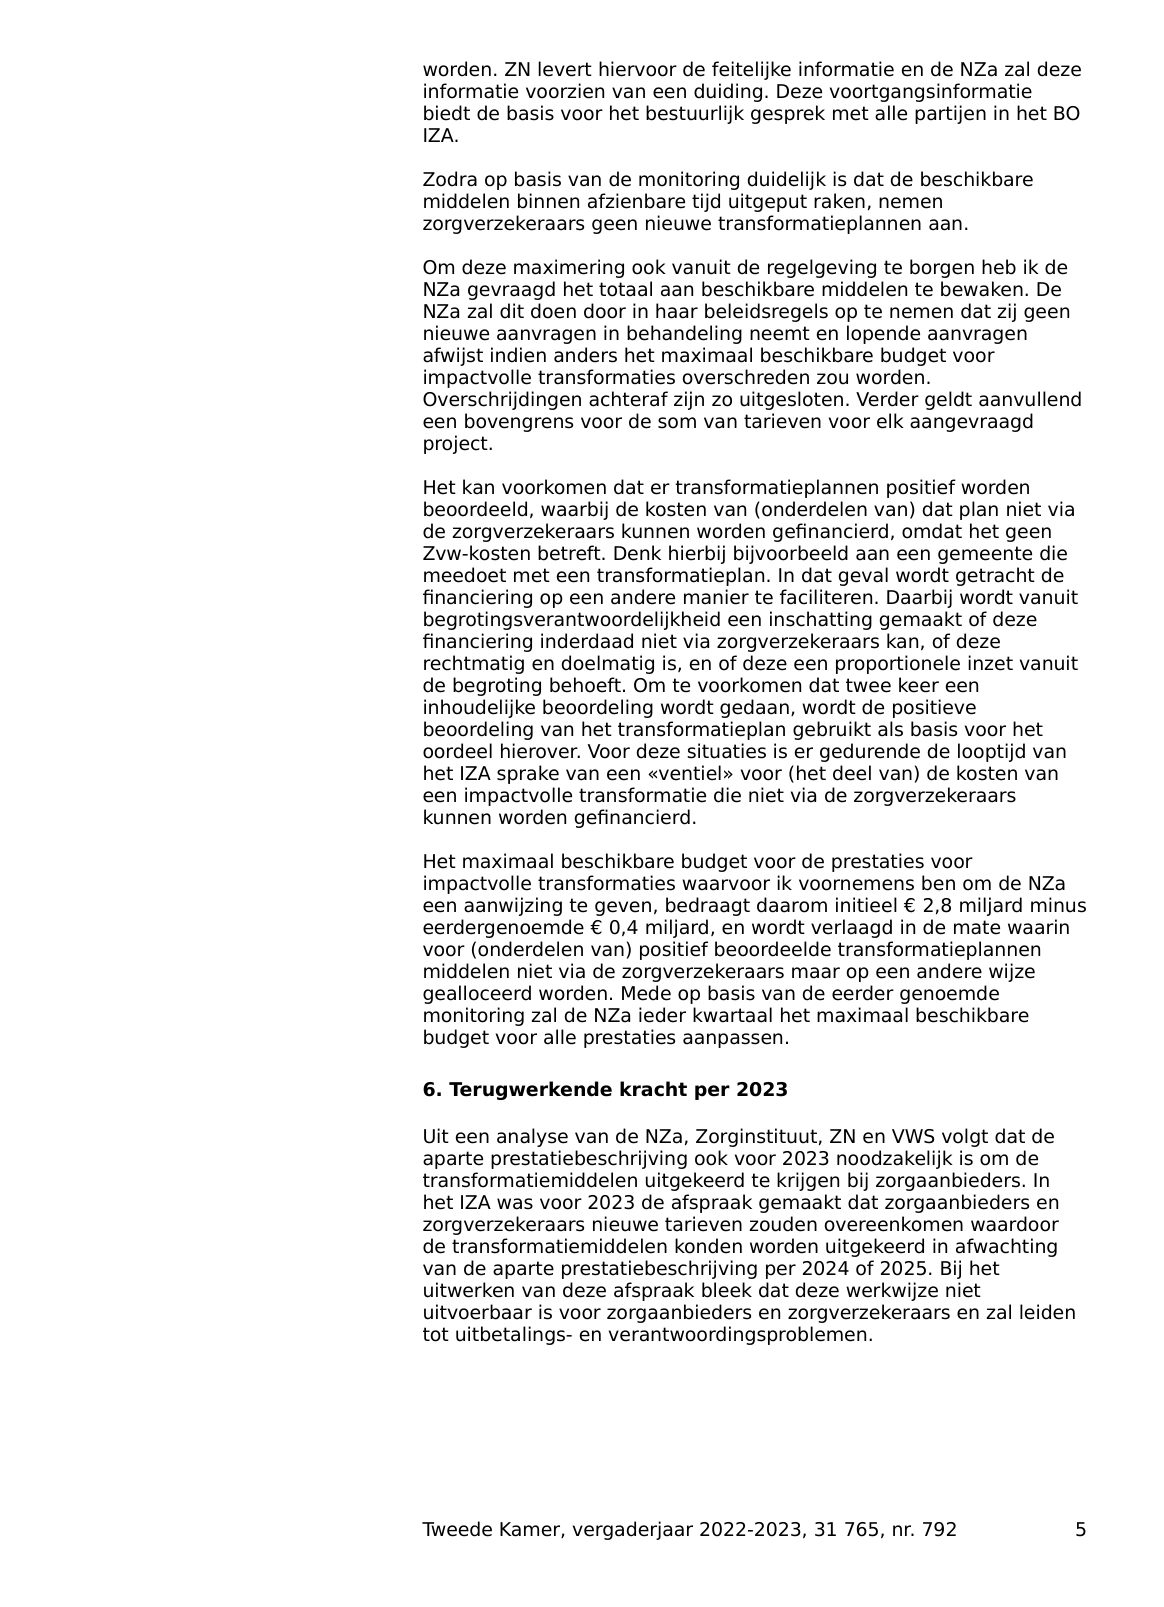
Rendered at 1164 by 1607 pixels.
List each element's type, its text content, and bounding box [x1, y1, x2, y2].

text Zodra op basis van de monitoring duidelijk is dat de beschikbare middelen binnen afzienbare tijd uitgeput raken, nemen zorgverzekeraars geen nieuwe transformatieplannen aan. [422, 169, 1087, 235]
text Om deze maximering ook vanuit de regelgeving te borgen heb ik de NZa gevraagd het totaal aan beschikbare middelen te bewaken. De NZa zal dit doen door in haar beleidsregels op te nemen dat zij geen nieuwe aanvragen in behandeling neemt en lopende aanvragen afwijst indien anders het maximaal beschikbare budget voor impactvolle transformaties overschreden zou worden. Overschrijdingen achteraf zijn zo uitgesloten. Verder geldt aanvullend een bovengrens voor de som van tarieven voor elk aangevraagd project. [422, 257, 1087, 455]
text Het maximaal beschikbare budget voor de prestaties voor impactvolle transformaties waarvoor ik voornemens ben om de NZa een aanwijzing te geven, bedraagt daarom initieel € 2,8 miljard minus eerdergenoemde € 0,4 miljard, en wordt verlaagd in de mate waarin voor (onderdelen van) positief beoordeelde transformatieplannen middelen niet via de zorgverzekeraars maar op een andere wijze gealloceerd worden. Mede op basis van de eerder genoemde monitoring zal de NZa ieder kwartaal het maximaal beschikbare budget voor alle prestaties aanpassen. [422, 851, 1087, 1049]
text Het kan voorkomen dat er transformatieplannen positief worden beoordeeld, waarbij de kosten van (onderdelen van) dat plan niet via de zorgverzekeraars kunnen worden gefinancierd, omdat het geen Zvw-kosten betreft. Denk hierbij bijvoorbeeld aan een gemeente die meedoet met een transformatieplan. In dat geval wordt getracht de financiering op een andere manier te faciliteren. Daarbij wordt vanuit begrotingsverantwoordelijkheid een inschatting gemaakt of deze financiering inderdaad niet via zorgverzekeraars kan, of deze rechtmatig en doelmatig is, en of deze een proportionele inzet vanuit de begroting behoeft. Om te voorkomen dat twee keer een inhoudelijke beoordeling wordt gedaan, wordt de positieve beoordeling van het transformatieplan gebruikt als basis voor het oordeel hierover. Voor deze situaties is er gedurende de looptijd van het IZA sprake van een «ventiel» voor (het deel van) de kosten van een impactvolle transformatie die niet via de zorgverzekeraars kunnen worden gefinancierd. [422, 477, 1087, 829]
subtitle 6. Terugwerkende kracht per 2023 [422, 1079, 1087, 1101]
text worden. ZN levert hiervoor de feitelijke informatie en de NZa zal deze informatie voorzien van een duiding. Deze voortgangsinformatie biedt de basis voor het bestuurlijk gesprek met alle partijen in het BO IZA. [422, 59, 1087, 147]
text Uit een analyse van de NZa, Zorginstituut, ZN en VWS volgt dat de aparte prestatiebeschrijving ook voor 2023 noodzakelijk is om de transformatiemiddelen uitgekeerd te krijgen bij zorgaanbieders. In het IZA was voor 2023 de afspraak gemaakt dat zorgaanbieders en zorgverzekeraars nieuwe tarieven zouden overeenkomen waardoor de transformatiemiddelen konden worden uitgekeerd in afwachting van de aparte prestatiebeschrijving per 2024 of 2025. Bij het uitwerken van deze afspraak bleek dat deze werkwijze niet uitvoerbaar is voor zorgaanbieders en zorgverzekeraars en zal leiden tot uitbetalings- en verantwoordingsproblemen. [422, 1126, 1087, 1346]
